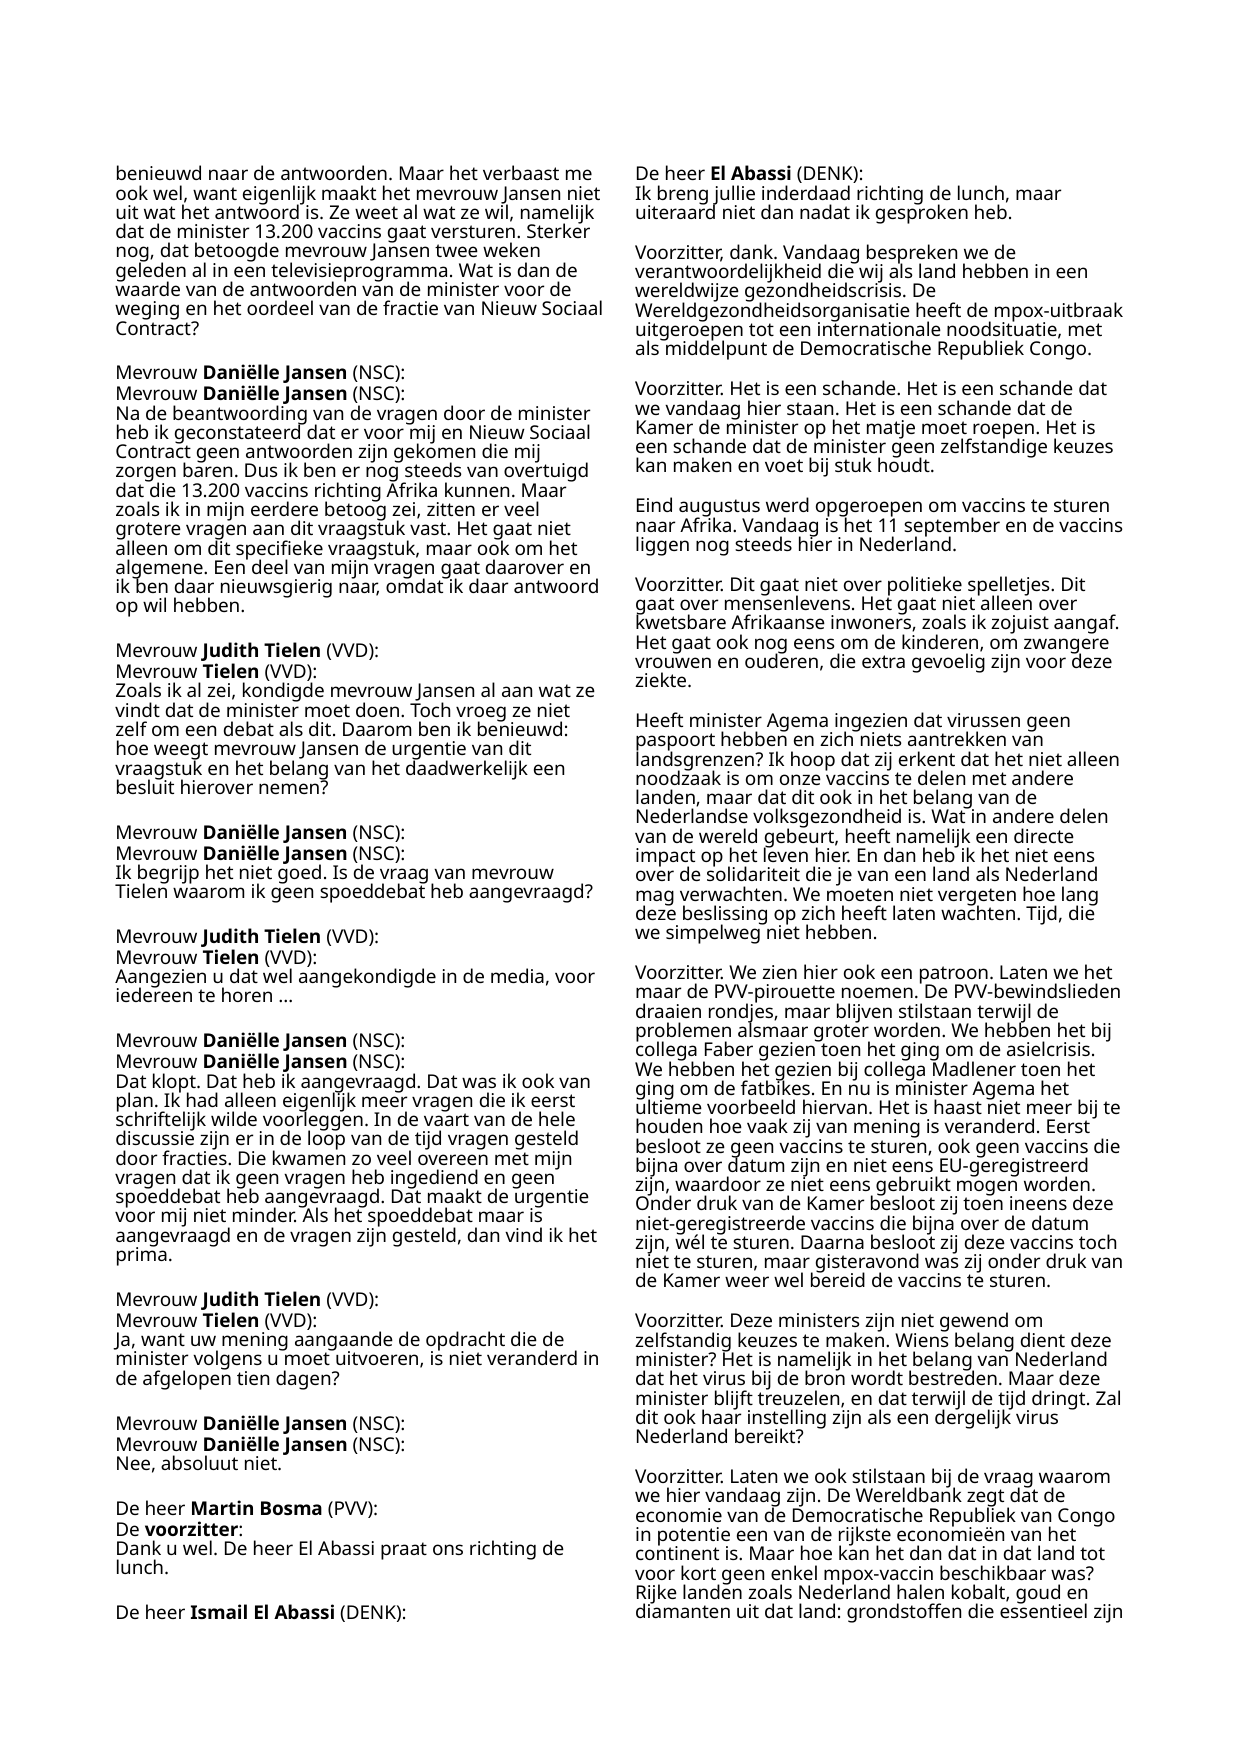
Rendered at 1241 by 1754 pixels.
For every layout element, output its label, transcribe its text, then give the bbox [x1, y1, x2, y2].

text Voorzitter. Dit gaat niet over politieke spelletjes. Dit gaat over mensenlevens. Het gaat niet alleen over kwetsbare Afrikaanse inwoners, zoals ik zojuist aangaf. Het gaat ook nog eens om de kinderen, om zwangere vrouwen en ouderen, die extra gevoelig zijn voor deze ziekte. [635, 576, 1125, 691]
text Mevrouw Judith Tielen (VVD): [115, 1286, 605, 1312]
text Dank u wel. De heer El Abassi praat ons richting de lunch. [115, 1540, 605, 1578]
text Nee, absoluut niet. [115, 1455, 605, 1474]
text De heer Ismail El Abassi (DENK): [115, 1599, 605, 1625]
text Aangezien u dat wel aangekondigde in de media, voor iedereen te horen … [115, 968, 605, 1007]
text Mevrouw Judith Tielen (VVD): [115, 637, 605, 663]
text Ja, want uw mening aangaande de opdracht die de minister volgens u moet uitvoeren, is niet veranderd in de afgelopen tien dagen? [115, 1331, 605, 1389]
text Na de beantwoording van de vragen door de minister heb ik geconstateerd dat er voor mij en Nieuw Sociaal Contract geen antwoorden zijn gekomen die mij zorgen baren. Dus ik ben er nog steeds van overtuigd dat die 13.200 vaccins richting Afrika kunnen. Maar zoals ik in mijn eerdere betoog zei, zitten er veel grotere vragen aan dit vraagstuk vast. Het gaat niet alleen om dit specifieke vraagstuk, maar ook om het algemene. Een deel van mijn vragen gaat daarover en ik ben daar nieuwsgierig naar, omdat ik daar antwoord op wil hebben. [115, 404, 605, 617]
text De heer Martin Bosma (PVV): [115, 1495, 605, 1521]
text Mevrouw Tielen (VVD): [115, 1312, 605, 1331]
text Ik breng jullie inderdaad richting de lunch, maar uiteraard niet dan nadat ik gesproken heb. [635, 184, 1125, 223]
text Voorzitter, dank. Vandaag bespreken we de verantwoordelijkheid die wij als land hebben in een wereldwijze gezondheidscrisis. De Wereldgezondheidsorganisatie heeft de mpox-uitbraak uitgeroepen tot een internationale noodsituatie, met als middelpunt de Democratische Republiek Congo. [635, 244, 1125, 359]
text Mevrouw Daniëlle Jansen (NSC): [115, 1028, 605, 1053]
text Mevrouw Tielen (VVD): [115, 949, 605, 968]
text Ik begrijp het niet goed. Is de vraag van mevrouw Tielen waarom ik geen spoeddebat heb aangevraagd? [115, 864, 605, 902]
text Zoals ik al zei, kondigde mevrouw Jansen al aan wat ze vindt dat de minister moet doen. Toch vroeg ze niet zelf om een debat als dit. Daarom ben ik benieuwd: hoe weegt mevrouw Jansen de urgentie van dit vraagstuk en het belang van het daadwerkelijk een besluit hierover nemen? [115, 682, 605, 798]
text Mevrouw Judith Tielen (VVD): [115, 923, 605, 949]
text Mevrouw Daniëlle Jansen (NSC): [115, 844, 605, 864]
text Eind augustus werd opgeroepen om vaccins te sturen naar Afrika. Vandaag is het 11 september en de vaccins liggen nog steeds hier in Nederland. [635, 497, 1125, 555]
text Voorzitter. Laten we ook stilstaan bij de vraag waarom we hier vandaag zijn. De Wereldbank zegt dat de economie van de Democratische Republiek van Congo in potentie een van de rijkste economieën van het continent is. Maar hoe kan het dan dat in dat land tot voor kort geen enkel mpox-vaccin beschikbaar was? Rijke landen zoals Nederland halen kobalt, goud en diamanten uit dat land: grondstoffen die essentieel zijn [635, 1468, 1125, 1622]
text Mevrouw Daniëlle Jansen (NSC): [115, 1410, 605, 1436]
text Voorzitter. Het is een schande. Het is een schande dat we vandaag hier staan. Het is een schande dat de Kamer de minister op het matje moet roepen. Het is een schande dat de minister geen zelfstandige keuzes kan maken en voet bij stuk houdt. [635, 380, 1125, 477]
text Mevrouw Daniëlle Jansen (NSC): [115, 819, 605, 844]
text De voorzitter: [115, 1521, 605, 1540]
text Voorzitter. Deze ministers zijn niet gewend om zelfstandig keuzes te maken. Wiens belang dient deze minister? Het is namelijk in het belang van Nederland dat het virus bij de bron wordt bestreden. Maar deze minister blijft treuzelen, en dat terwijl de tijd dringt. Zal dit ook haar instelling zijn als een dergelijk virus Nederland bereikt? [635, 1312, 1125, 1447]
text benieuwd naar de antwoorden. Maar het verbaast me ook wel, want eigenlijk maakt het mevrouw Jansen niet uit wat het antwoord is. Ze weet al wat ze wil, namelijk dat de minister 13.200 vaccins gaat versturen. Sterker nog, dat betoogde mevrouw Jansen twee weken geleden al in een televisieprogramma. Wat is dan de waarde van de antwoorden van de minister voor de weging en het oordeel van de fractie van Nieuw Sociaal Contract? [115, 165, 605, 339]
text Mevrouw Daniëlle Jansen (NSC): [115, 359, 605, 385]
text Mevrouw Daniëlle Jansen (NSC): [115, 1053, 605, 1073]
text Heeft minister Agema ingezien dat virussen geen paspoort hebben en zich niets aantrekken van landsgrenzen? Ik hoop dat zij erkent dat het niet alleen noodzaak is om onze vaccins te delen met andere landen, maar dat dit ook in het belang van de Nederlandse volksgezondheid is. Wat in andere delen van de wereld gebeurt, heeft namelijk een directe impact op het leven hier. En dan heb ik het niet eens over de solidariteit die je van een land als Nederland mag verwachten. We moeten niet vergeten hoe lang deze beslissing op zich heeft laten wachten. Tijd, die we simpelweg niet hebben. [635, 712, 1125, 943]
text Voorzitter. We zien hier ook een patroon. Laten we het maar de PVV-pirouette noemen. De PVV-bewindslieden draaien rondjes, maar blijven stilstaan terwijl de problemen alsmaar groter worden. We hebben het bij collega Faber gezien toen het ging om de asielcrisis. We hebben het gezien bij collega Madlener toen het ging om de fatbikes. En nu is minister Agema het ultieme voorbeeld hiervan. Het is haast niet meer bij te houden hoe vaak zij van mening is veranderd. Eerst besloot ze geen vaccins te sturen, ook geen vaccins die bijna over datum zijn en niet eens EU-geregistreerd zijn, waardoor ze niet eens gebruikt mogen worden. Onder druk van de Kamer besloot zij toen ineens deze niet-geregistreerde vaccins die bijna over de datum zijn, wél te sturen. Daarna besloot zij deze vaccins toch niet te sturen, maar gisteravond was zij onder druk van de Kamer weer wel bereid de vaccins te sturen. [635, 964, 1125, 1292]
text De heer El Abassi (DENK): [635, 165, 1125, 184]
text Dat klopt. Dat heb ik aangevraagd. Dat was ik ook van plan. Ik had alleen eigenlijk meer vragen die ik eerst schriftelijk wilde voorleggen. In de vaart van de hele discussie zijn er in de loop van de tijd vragen gesteld door fracties. Die kwamen zo veel overeen met mijn vragen dat ik geen vragen heb ingediend en geen spoeddebat heb aangevraagd. Dat maakt de urgentie voor mij niet minder. Als het spoeddebat maar is aangevraagd en de vragen zijn gesteld, dan vind ik het prima. [115, 1073, 605, 1265]
text Mevrouw Tielen (VVD): [115, 663, 605, 682]
text Mevrouw Daniëlle Jansen (NSC): [115, 385, 605, 404]
text Mevrouw Daniëlle Jansen (NSC): [115, 1436, 605, 1455]
